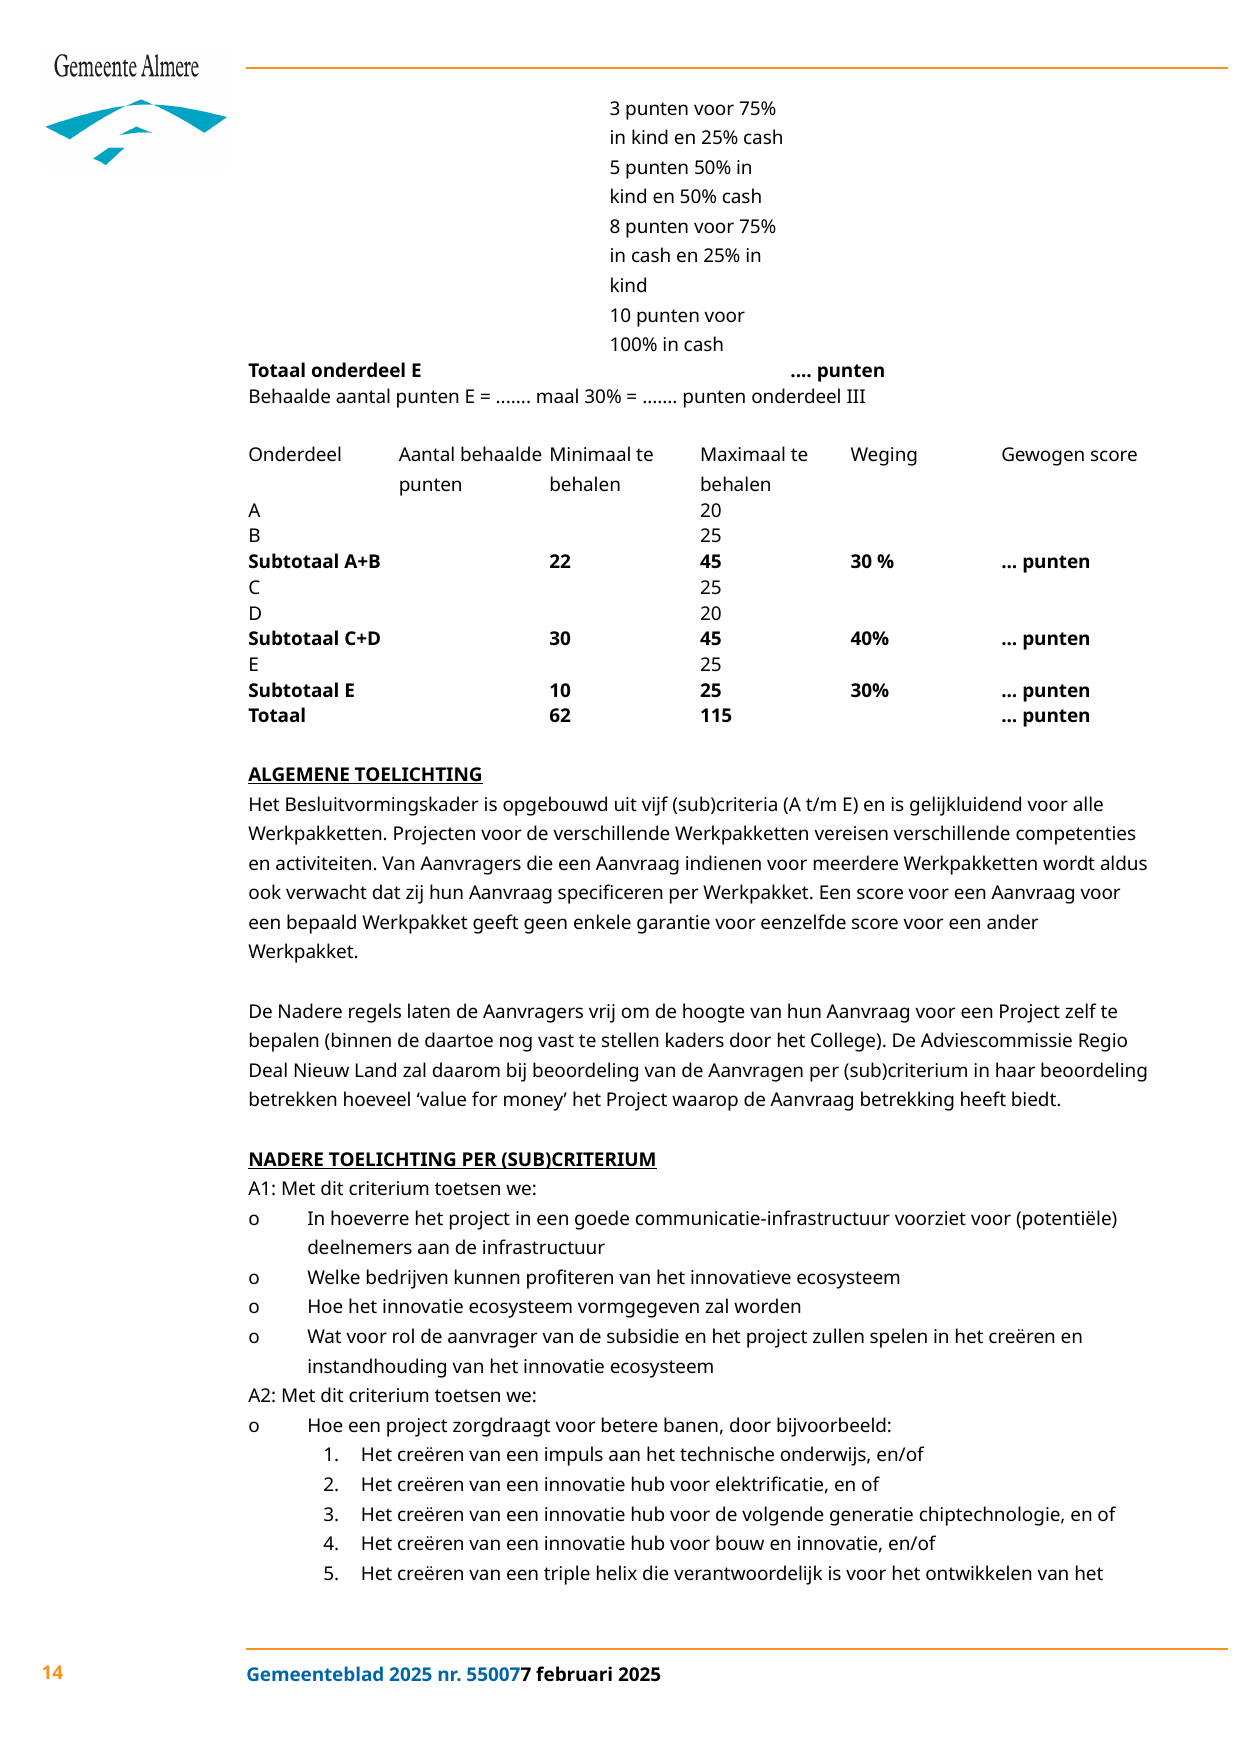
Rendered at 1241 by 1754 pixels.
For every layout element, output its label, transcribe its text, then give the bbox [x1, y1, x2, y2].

table_cell [399, 523, 549, 548]
list Wat voor rol de aanvrager van de subsidie en het project zullen spelen in het creëren en instandhouding van het innovatie ecosysteem [248, 1323, 1152, 1379]
table_cell 22 [549, 548, 700, 574]
table_cell [399, 677, 549, 703]
table_header Maximaal te behalen [700, 442, 850, 497]
table_cell [790, 95, 971, 357]
table_cell 20 [700, 497, 850, 523]
list Hoe een project zorgdraagt voor betere banen, door bijvoorbeeld: [248, 1412, 1152, 1438]
table_cell C [248, 574, 398, 600]
table_cell D [248, 600, 398, 626]
table_cell [1001, 523, 1152, 548]
table_cell 30% [850, 677, 1001, 703]
table_cell Behaalde aantal punten E = ....... maal 30% = ....... punten onderdeel III [248, 383, 1152, 409]
table_cell A [248, 497, 398, 523]
list Het creëren van een impuls aan het technische onderwijs, en/of [323, 1442, 1152, 1467]
list Het creëren van een innovatie hub voor elektrificatie, en of [323, 1471, 1152, 1497]
table_cell 25 [700, 574, 850, 600]
table_cell [971, 95, 1152, 357]
picture [41, 47, 231, 172]
list In hoeverre het project in een goede communicatie-infrastructuur voorziet voor (potentiële) deelnemers aan de infrastructuur [248, 1205, 1152, 1260]
table_cell 30 [549, 626, 700, 651]
table_cell [1001, 497, 1152, 523]
table_cell Totaal onderdeel E [248, 357, 790, 383]
table_cell [850, 703, 1001, 728]
text Het Besluitvormingskader is opgebouwd uit vijf (sub)criteria (A t/m E) en is gelijkluidend voor alle Werkpakketten. Projecten voor de verschillende Werkpakketten vereisen verschillende competenties en activiteiten. Van Aanvragers die een Aanvraag indienen voor meerdere Werkpakketten wordt aldus ook verwacht dat zij hun Aanvraag specificeren per Werkpakket. Een score voor een Aanvraag voor een bepaald Werkpakket geeft geen enkele garantie voor eenzelfde score voor een ander Werkpakket. [248, 791, 1152, 964]
table_cell 10 [549, 677, 700, 703]
table_cell [1001, 600, 1152, 626]
table_cell 115 [700, 703, 850, 728]
table_cell [850, 651, 1001, 677]
table_cell [399, 703, 549, 728]
text A1: Met dit criterium toetsen we: [248, 1175, 1152, 1201]
list Hoe het innovatie ecosysteem vormgegeven zal worden [248, 1294, 1152, 1319]
table_cell 25 [700, 651, 850, 677]
table_cell [399, 497, 549, 523]
text ALGEMENE TOELICHTING [248, 761, 1152, 787]
table_header Aantal behaalde punten [399, 442, 549, 497]
table_cell [248, 95, 609, 357]
table_cell [399, 548, 549, 574]
table_cell 45 [700, 626, 850, 651]
list Welke bedrijven kunnen profiteren van het innovatieve ecosysteem [248, 1264, 1152, 1290]
table_header Onderdeel [248, 442, 398, 497]
table_header Weging [850, 442, 1001, 497]
table_cell [399, 574, 549, 600]
table_header Minimaal te behalen [549, 442, 700, 497]
table_cell [549, 523, 700, 548]
table_cell ... punten [1001, 548, 1152, 574]
table_cell 25 [700, 677, 850, 703]
table_cell Subtotaal A+B [248, 548, 398, 574]
table_cell [549, 497, 700, 523]
table_cell Totaal [248, 703, 398, 728]
table_cell ... punten [1001, 626, 1152, 651]
table_cell Subtotaal C+D [248, 626, 398, 651]
table_cell 45 [700, 548, 850, 574]
table_cell 40% [850, 626, 1001, 651]
table_cell [549, 574, 700, 600]
text NADERE TOELICHTING PER (SUB)CRITERIUM [248, 1146, 1152, 1172]
table_header Gewogen score [1001, 442, 1152, 497]
text A2: Met dit criterium toetsen we: [248, 1382, 1152, 1408]
list Het creëren van een innovatie hub voor de volgende generatie chiptechnologie, en of [323, 1501, 1152, 1527]
list Het creëren van een triple helix die verantwoordelijk is voor het ontwikkelen van het [323, 1560, 1152, 1586]
table_cell [850, 574, 1001, 600]
table_cell [850, 523, 1001, 548]
table_cell [399, 600, 549, 626]
table_cell [1001, 574, 1152, 600]
table_cell [399, 626, 549, 651]
table_cell [1001, 651, 1152, 677]
table_cell 62 [549, 703, 700, 728]
list Het creëren van een innovatie hub voor bouw en innovatie, en/of [323, 1530, 1152, 1556]
table_cell B [248, 523, 398, 548]
table_cell 30 % [850, 548, 1001, 574]
table_cell ... punten [1001, 703, 1152, 728]
table_cell .... punten [790, 357, 1152, 383]
table_cell ... punten [1001, 677, 1152, 703]
table_cell [549, 651, 700, 677]
table_cell Subtotaal E [248, 677, 398, 703]
table_cell 25 [700, 523, 850, 548]
table_cell 20 [700, 600, 850, 626]
table_cell [850, 497, 1001, 523]
table_cell [850, 600, 1001, 626]
table_cell 3 punten voor 75% in kind en 25% cash 5 punten 50% in kind en 50% cash 8 punten voor 75% in cash en 25% in kind 10 punten voor 100% in cash [609, 95, 790, 357]
text De Nadere regels laten de Aanvragers vrij om de hoogte van hun Aanvraag voor een Project zelf te bepalen (binnen de daartoe nog vast te stellen kaders door het College). De Adviescommissie Regio Deal Nieuw Land zal daarom bij beoordeling van de Aanvragen per (sub)criterium in haar beoordeling betrekken hoeveel ‘value for money’ het Project waarop de Aanvraag betrekking heeft biedt. [248, 998, 1152, 1112]
table_cell E [248, 651, 398, 677]
table_cell [549, 600, 700, 626]
table_cell [399, 651, 549, 677]
